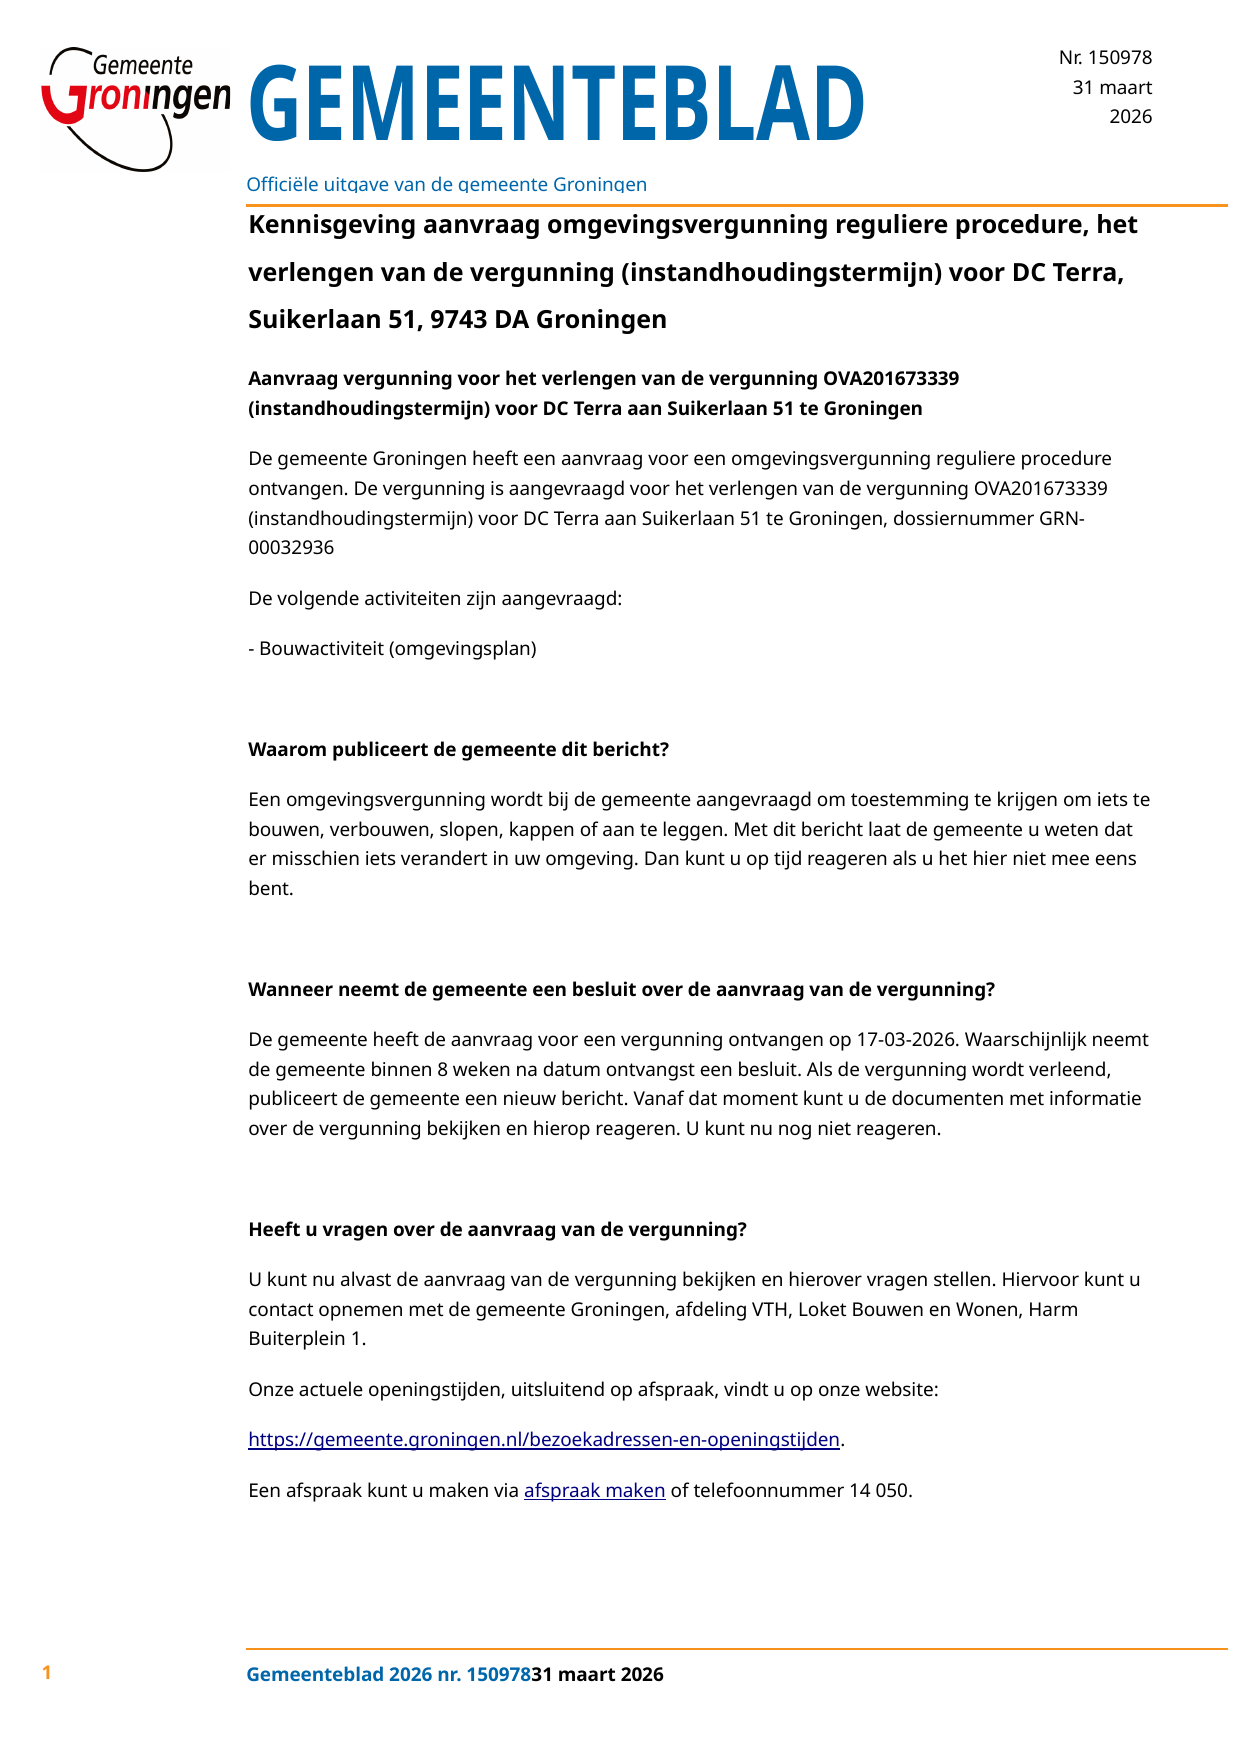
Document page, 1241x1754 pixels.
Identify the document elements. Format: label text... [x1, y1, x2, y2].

text Waarom publiceert de gemeente dit bericht? [248, 736, 1152, 762]
text De volgende activiteiten zijn aangevraagd: [248, 585, 1152, 610]
text Een omgevingsvergunning wordt bij de gemeente aangevraagd om toestemming te krijgen om iets te bouwen, verbouwen, slopen, kappen of aan te leggen. Met dit bericht laat de gemeente u weten dat er misschien iets verandert in uw omgeving. Dan kunt u op tijd reageren als u het hier niet mee eens bent. [248, 786, 1152, 901]
text U kunt nu alvast de aanvraag van de vergunning bekijken en hierover vragen stellen. Hiervoor kunt u contact opnemen met de gemeente Groningen, afdeling VTH, Loket Bouwen en Wonen, Harm Buiterplein 1. [248, 1266, 1152, 1351]
text Een afspraak kunt u maken via afspraak maken of telefoonnummer 14 050. [248, 1477, 1152, 1502]
picture [41, 47, 231, 172]
text Wanneer neemt de gemeente een besluit over de aanvraag van de vergunning? [248, 976, 1152, 1002]
text Aanvraag vergunning voor het verlengen van de vergunning OVA201673339 (instandhoudingstermijn) voor DC Terra aan Suikerlaan 51 te Groningen [248, 366, 1152, 421]
text Onze actuele openingstijden, uitsluitend op afspraak, vindt u op onze website: [248, 1376, 1152, 1402]
text De gemeente Groningen heeft een aanvraag voor een omgevingsvergunning reguliere procedure ontvangen. De vergunning is aangevraagd voor het verlengen van de vergunning OVA201673339 (instandhoudingstermijn) voor DC Terra aan Suikerlaan 51 te Groningen, dossiernummer GRN-00032936 [248, 446, 1152, 560]
text De gemeente heeft de aanvraag voor een vergunning ontvangen op 17-03-2026. Waarschijnlijk neemt de gemeente binnen 8 weken na datum ontvangst een besluit. Als de vergunning wordt verleend, publiceert de gemeente een nieuw bericht. Vanaf dat moment kunt u de documenten met informatie over de vergunning bekijken en hierop reageren. U kunt nu nog niet reageren. [248, 1026, 1152, 1141]
text - Bouwactiviteit (omgevingsplan) [248, 635, 1152, 661]
text Kennisgeving aanvraag omgevingsvergunning reguliere procedure, het verlengen van de vergunning (instandhoudingstermijn) voor DC Terra, Suikerlaan 51, 9743 DA Groningen [248, 207, 1152, 336]
text https://gemeente.groningen.nl/bezoekadressen-en-openingstijden. [248, 1426, 1152, 1452]
text Heeft u vragen over de aanvraag van de vergunning? [248, 1216, 1152, 1242]
